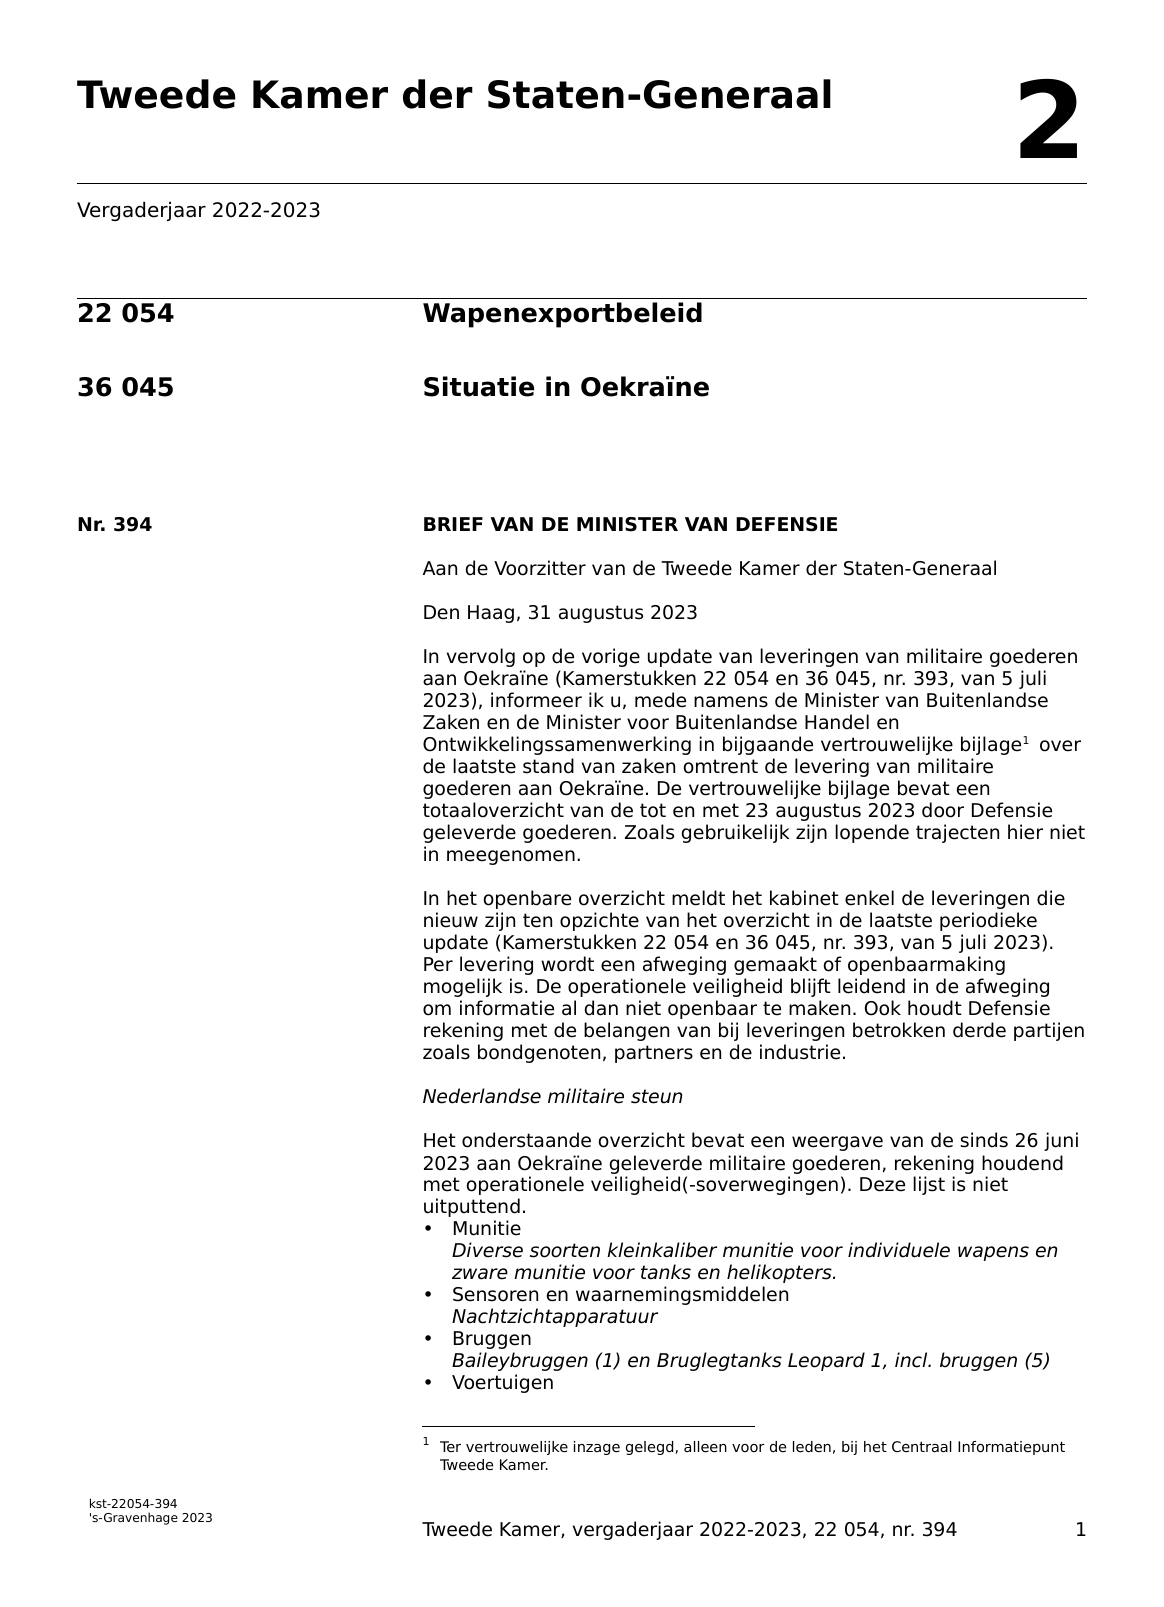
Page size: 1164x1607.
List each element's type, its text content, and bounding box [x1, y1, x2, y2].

text Aan de Voorzitter van de Tweede Kamer der Staten-Generaal [422, 558, 1087, 580]
table_header Tweede Kamer der Staten-Generaal [77, 59, 886, 183]
text Het onderstaande overzicht bevat een weergave van de sinds 26 juni 2023 aan Oekraïne geleverde militaire goederen, rekening houdend met operationele veiligheid(-soverwegingen). Deze lijst is niet uitputtend. [422, 1130, 1087, 1218]
text Diverse soorten kleinkaliber munitie voor individuele wapens en zware munitie voor tanks en helikopters. [452, 1240, 1087, 1284]
text • Sensoren en waarnemingsmiddelen [422, 1284, 1087, 1306]
text Baileybruggen (1) en Bruglegtanks Leopard 1, incl. bruggen (5) [452, 1350, 1087, 1372]
text 's-Gravenhage 2023 [88, 1511, 323, 1525]
text • Munitie [422, 1218, 1087, 1240]
text Den Haag, 31 augustus 2023 [422, 602, 1087, 624]
text In vervolg op de vorige update van leveringen van militaire goederen aan Oekraïne (Kamerstukken 22 054 en 36 045, nr. 393, van 5 juli 2023), informeer ik u, mede namens de Minister van Buitenlandse Zaken en de Minister voor Buitenlandse Handel en Ontwikkelingssamenwerking in bijgaande vertrouwelijke bijlage over de laatste stand van zaken omtrent de levering van militaire goederen aan Oekraïne. De vertrouwelijke bijlage bevat een totaaloverzicht van de tot en met 23 augustus 2023 door Defensie geleverde goederen. Zoals gebruikelijk zijn lopende trajecten hier niet in meegenomen. [422, 646, 1087, 866]
subtitle Nr. 394 BRIEF VAN DE MINISTER VAN DEFENSIE [77, 514, 1087, 536]
text Ter vertrouwelijke inzage gelegd, alleen voor de leden, bij het Centraal Informatiepunt Tweede Kamer. [422, 1435, 1087, 1474]
text • Voertuigen [422, 1372, 1087, 1394]
subtitle Nederlandse militaire steun [422, 1086, 1087, 1108]
subtitle 36 045 Situatie in Oekraïne [77, 373, 1087, 403]
subtitle 22 054 Wapenexportbeleid [77, 299, 1087, 329]
table_header 2 [886, 59, 1087, 183]
text In het openbare overzicht meldt het kabinet enkel de leveringen die nieuw zijn ten opzichte van het overzicht in de laatste periodieke update (Kamerstukken 22 054 en 36 045, nr. 393, van 5 juli 2023). Per levering wordt een afweging gemaakt of openbaarmaking mogelijk is. De operationele veiligheid blijft leidend in de afweging om informatie al dan niet openbaar te maken. Ook houdt Defensie rekening met de belangen van bij leveringen betrokken derde partijen zoals bondgenoten, partners en de industrie. [422, 888, 1087, 1064]
text • Bruggen [422, 1328, 1087, 1350]
table_cell Vergaderjaar 2022-2023 [77, 184, 1087, 298]
text kst-22054-394 [88, 1497, 323, 1511]
text Nachtzichtapparatuur [452, 1306, 1087, 1328]
